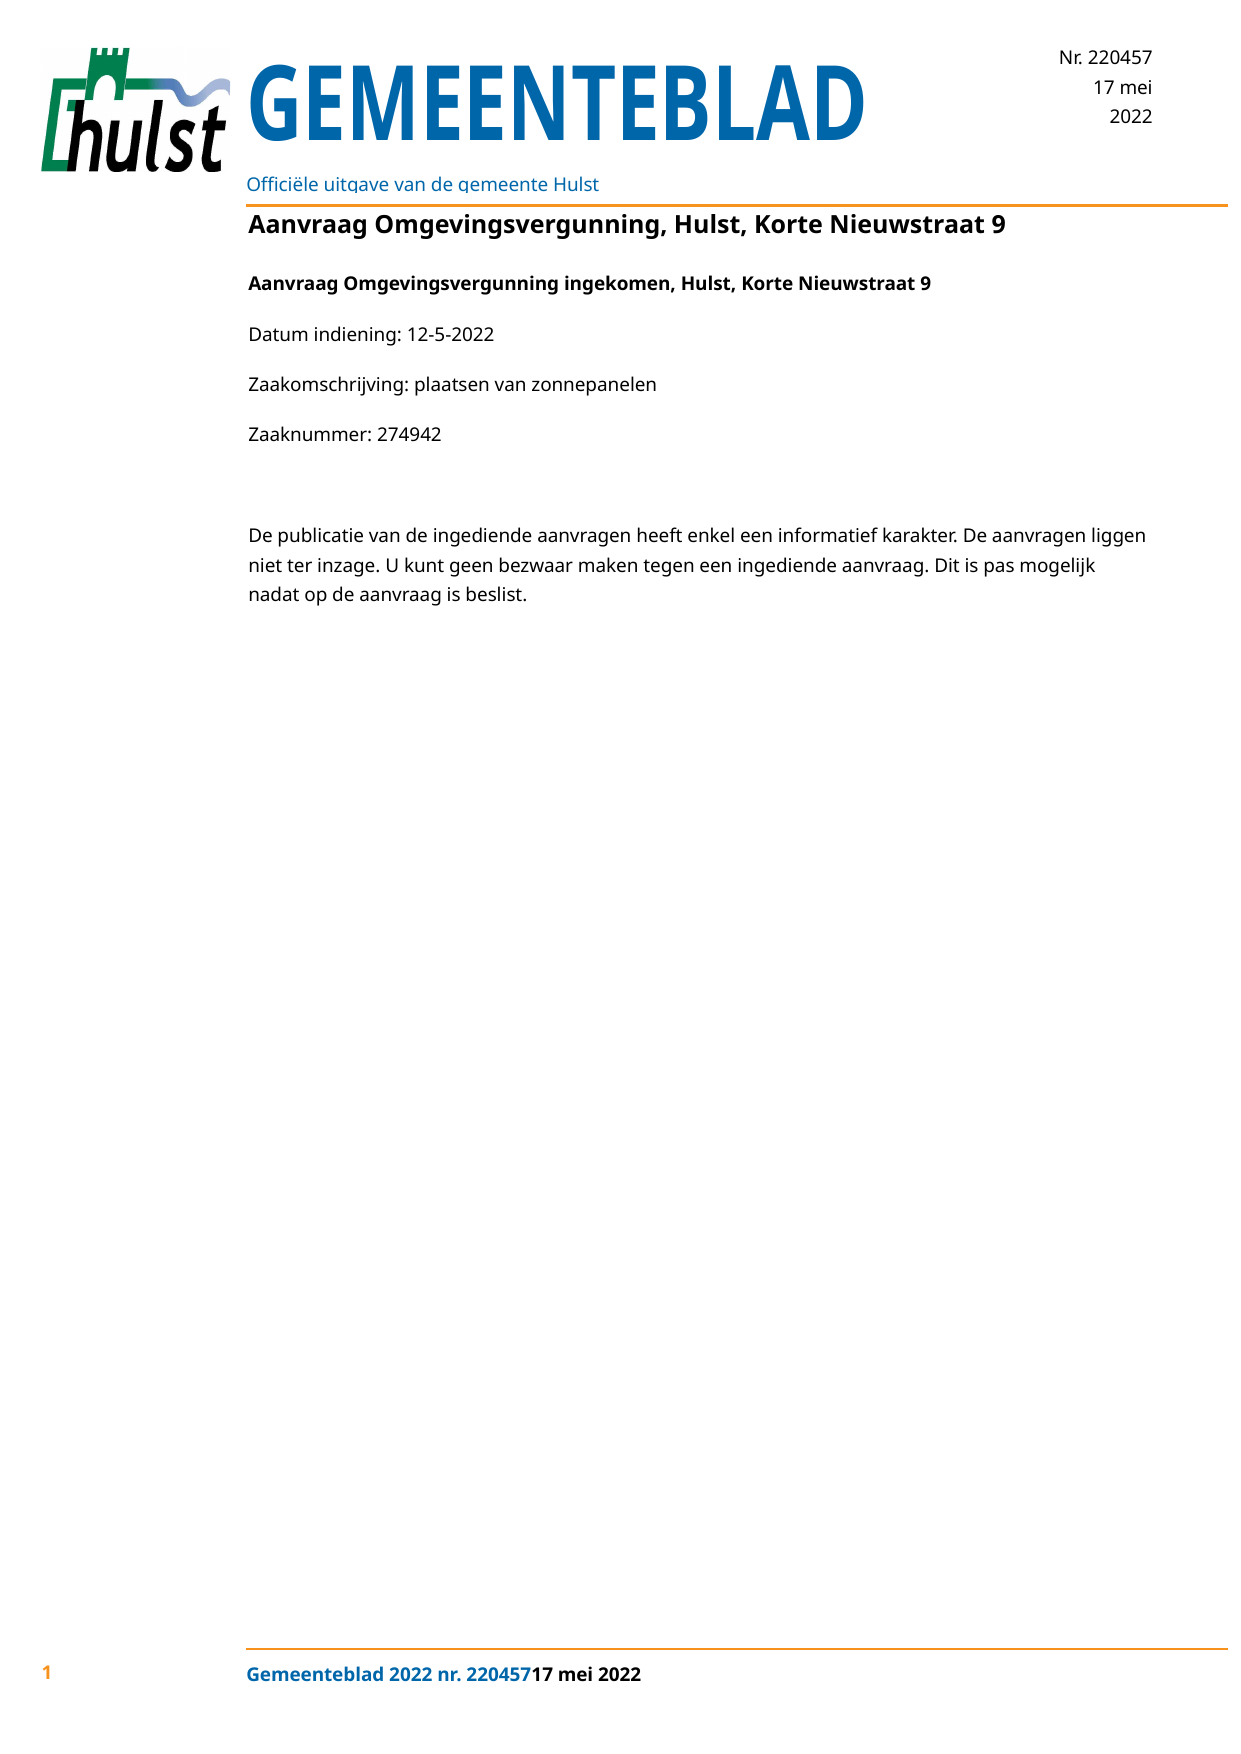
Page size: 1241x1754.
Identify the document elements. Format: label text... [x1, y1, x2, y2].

text Aanvraag Omgevingsvergunning, Hulst, Korte Nieuwstraat 9 [248, 207, 1152, 241]
text Aanvraag Omgevingsvergunning ingekomen, Hulst, Korte Nieuwstraat 9 [248, 270, 1152, 296]
picture [41, 47, 231, 172]
text Zaakomschrijving: plaatsen van zonnepanelen [248, 371, 1152, 397]
text Zaaknummer: 274942 [248, 422, 1152, 447]
text Datum indiening: 12-5-2022 [248, 321, 1152, 346]
text De publicatie van de ingediende aanvragen heeft enkel een informatief karakter. De aanvragen liggen niet ter inzage. U kunt geen bezwaar maken tegen een ingediende aanvraag. Dit is pas mogelijk nadat op de aanvraag is beslist. [248, 522, 1152, 607]
